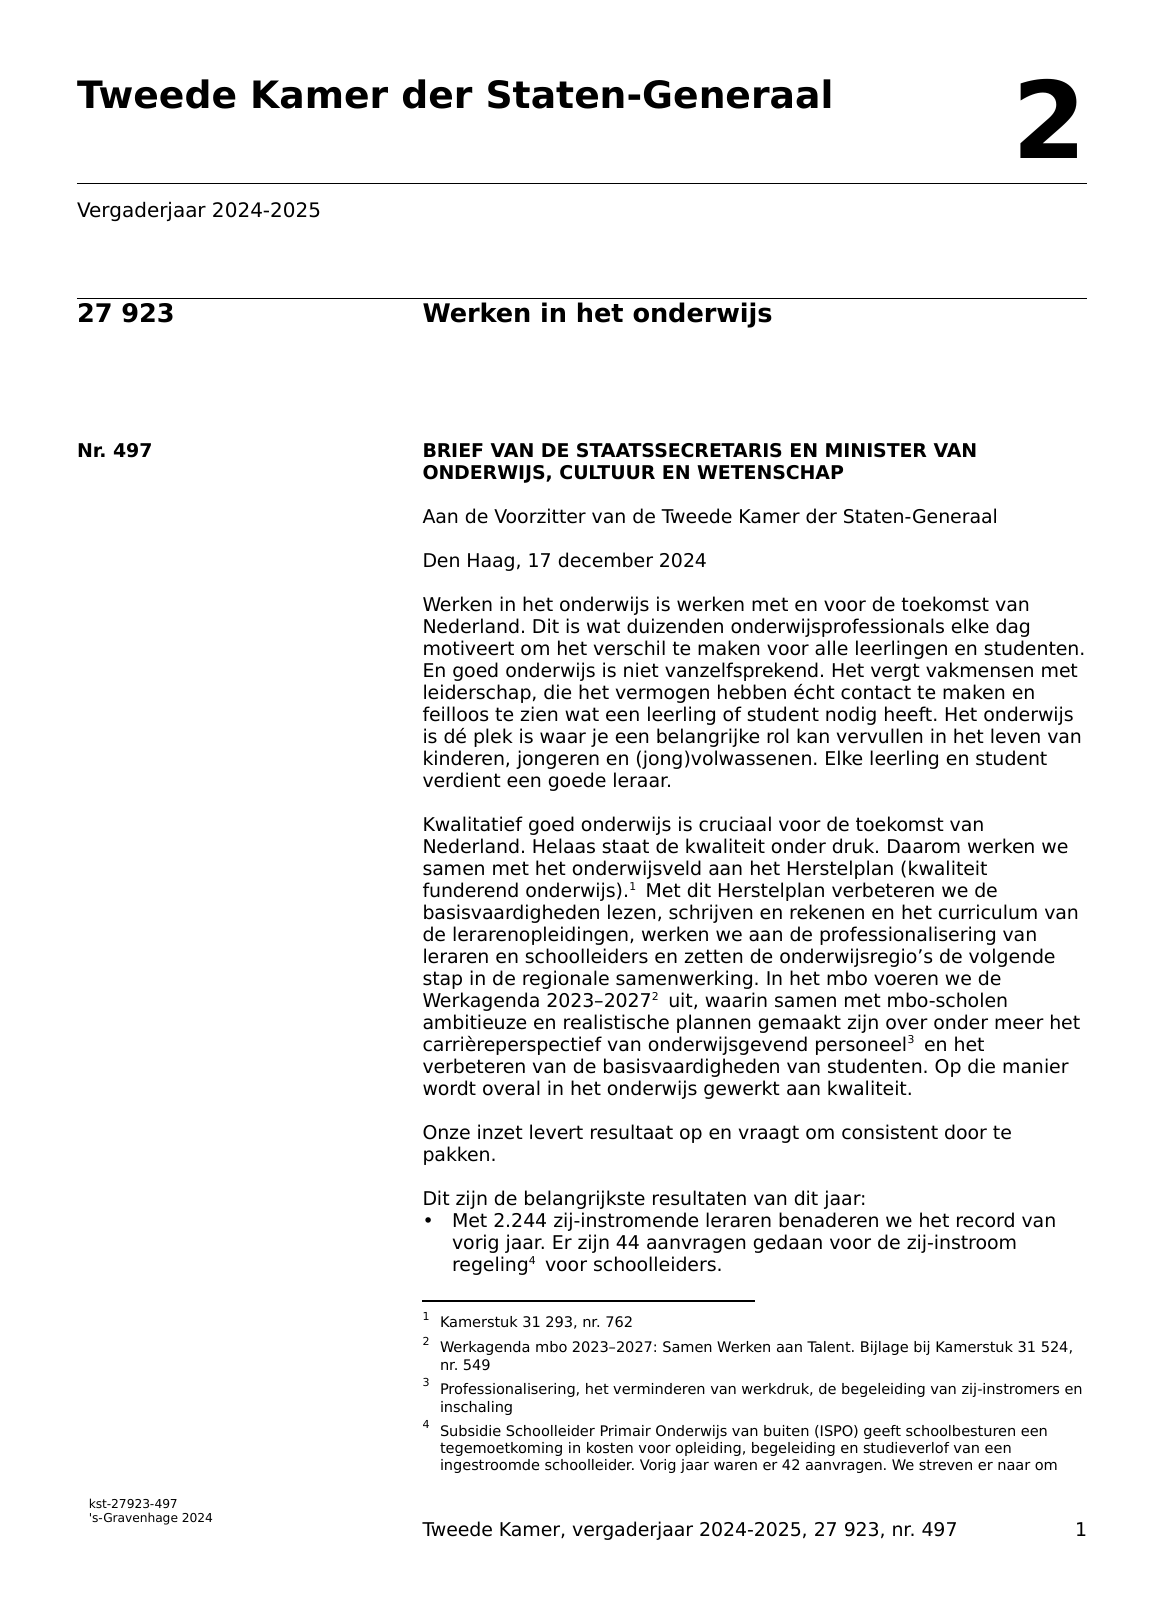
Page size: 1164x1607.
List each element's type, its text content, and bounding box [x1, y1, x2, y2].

text Den Haag, 17 december 2024 [422, 550, 1087, 572]
table_header 2 [886, 59, 1087, 183]
text Kamerstuk 31 293, nr. 762 [422, 1310, 1087, 1332]
text Professionalisering, het verminderen van werkdruk, de begeleiding van zij-instromers en inschaling [422, 1377, 1087, 1416]
text Dit zijn de belangrijkste resultaten van dit jaar: [422, 1188, 1087, 1210]
text 's-Gravenhage 2024 [88, 1511, 323, 1525]
table_cell Vergaderjaar 2024-2025 [77, 184, 1087, 298]
subtitle 27 923 Werken in het onderwijs [77, 299, 1087, 329]
text Onze inzet levert resultaat op en vraagt om consistent door te pakken. [422, 1122, 1087, 1166]
text Kwalitatief goed onderwijs is cruciaal voor de toekomst van Nederland. Helaas staat de kwaliteit onder druk. Daarom werken we samen met het onderwijsveld aan het Herstelplan (kwaliteit funderend onderwijs). Met dit Herstelplan verbeteren we de basisvaardigheden lezen, schrijven en rekenen en het curriculum van de lerarenopleidingen, werken we aan de professionalisering van leraren en schoolleiders en zetten de onderwijsregio’s de volgende stap in de regionale samenwerking. In het mbo voeren we de Werkagenda 2023–2027 uit, waarin samen met mbo-scholen ambitieuze en realistische plannen gemaakt zijn over onder meer het carrièreperspectief van onderwijsgevend personeel en het verbeteren van de basisvaardigheden van studenten. Op die manier wordt overal in het onderwijs gewerkt aan kwaliteit. [422, 814, 1087, 1100]
text Aan de Voorzitter van de Tweede Kamer der Staten-Generaal [422, 506, 1087, 528]
subtitle Nr. 497 BRIEF VAN DE STAATSSECRETARIS EN MINISTER VAN ONDERWIJS, CULTUUR EN WETENSCHAP [77, 440, 1087, 484]
text kst-27923-497 [88, 1497, 323, 1511]
text Werken in het onderwijs is werken met en voor de toekomst van Nederland. Dit is wat duizenden onderwijsprofessionals elke dag motiveert om het verschil te maken voor alle leerlingen en studenten. En goed onderwijs is niet vanzelfsprekend. Het vergt vakmensen met leiderschap, die het vermogen hebben écht contact te maken en feilloos te zien wat een leerling of student nodig heeft. Het onderwijs is dé plek is waar je een belangrijke rol kan vervullen in het leven van kinderen, jongeren en (jong)volwassenen. Elke leerling en student verdient een goede leraar. [422, 594, 1087, 792]
table_header Tweede Kamer der Staten-Generaal [77, 59, 886, 183]
text Subsidie Schoolleider Primair Onderwijs van buiten (ISPO) geeft schoolbesturen een tegemoetkoming in kosten voor opleiding, begeleiding en studieverlof van een ingestroomde schoolleider. Vorig jaar waren er 42 aanvragen. We streven er naar om [422, 1418, 1087, 1474]
text • Met 2.244 zij-instromende leraren benaderen we het record van vorig jaar. Er zijn 44 aanvragen gedaan voor de zij-instroom regeling voor schoolleiders. [422, 1210, 1087, 1276]
text Werkagenda mbo 2023–2027: Samen Werken aan Talent. Bijlage bij Kamerstuk 31 524, nr. 549 [422, 1335, 1087, 1374]
